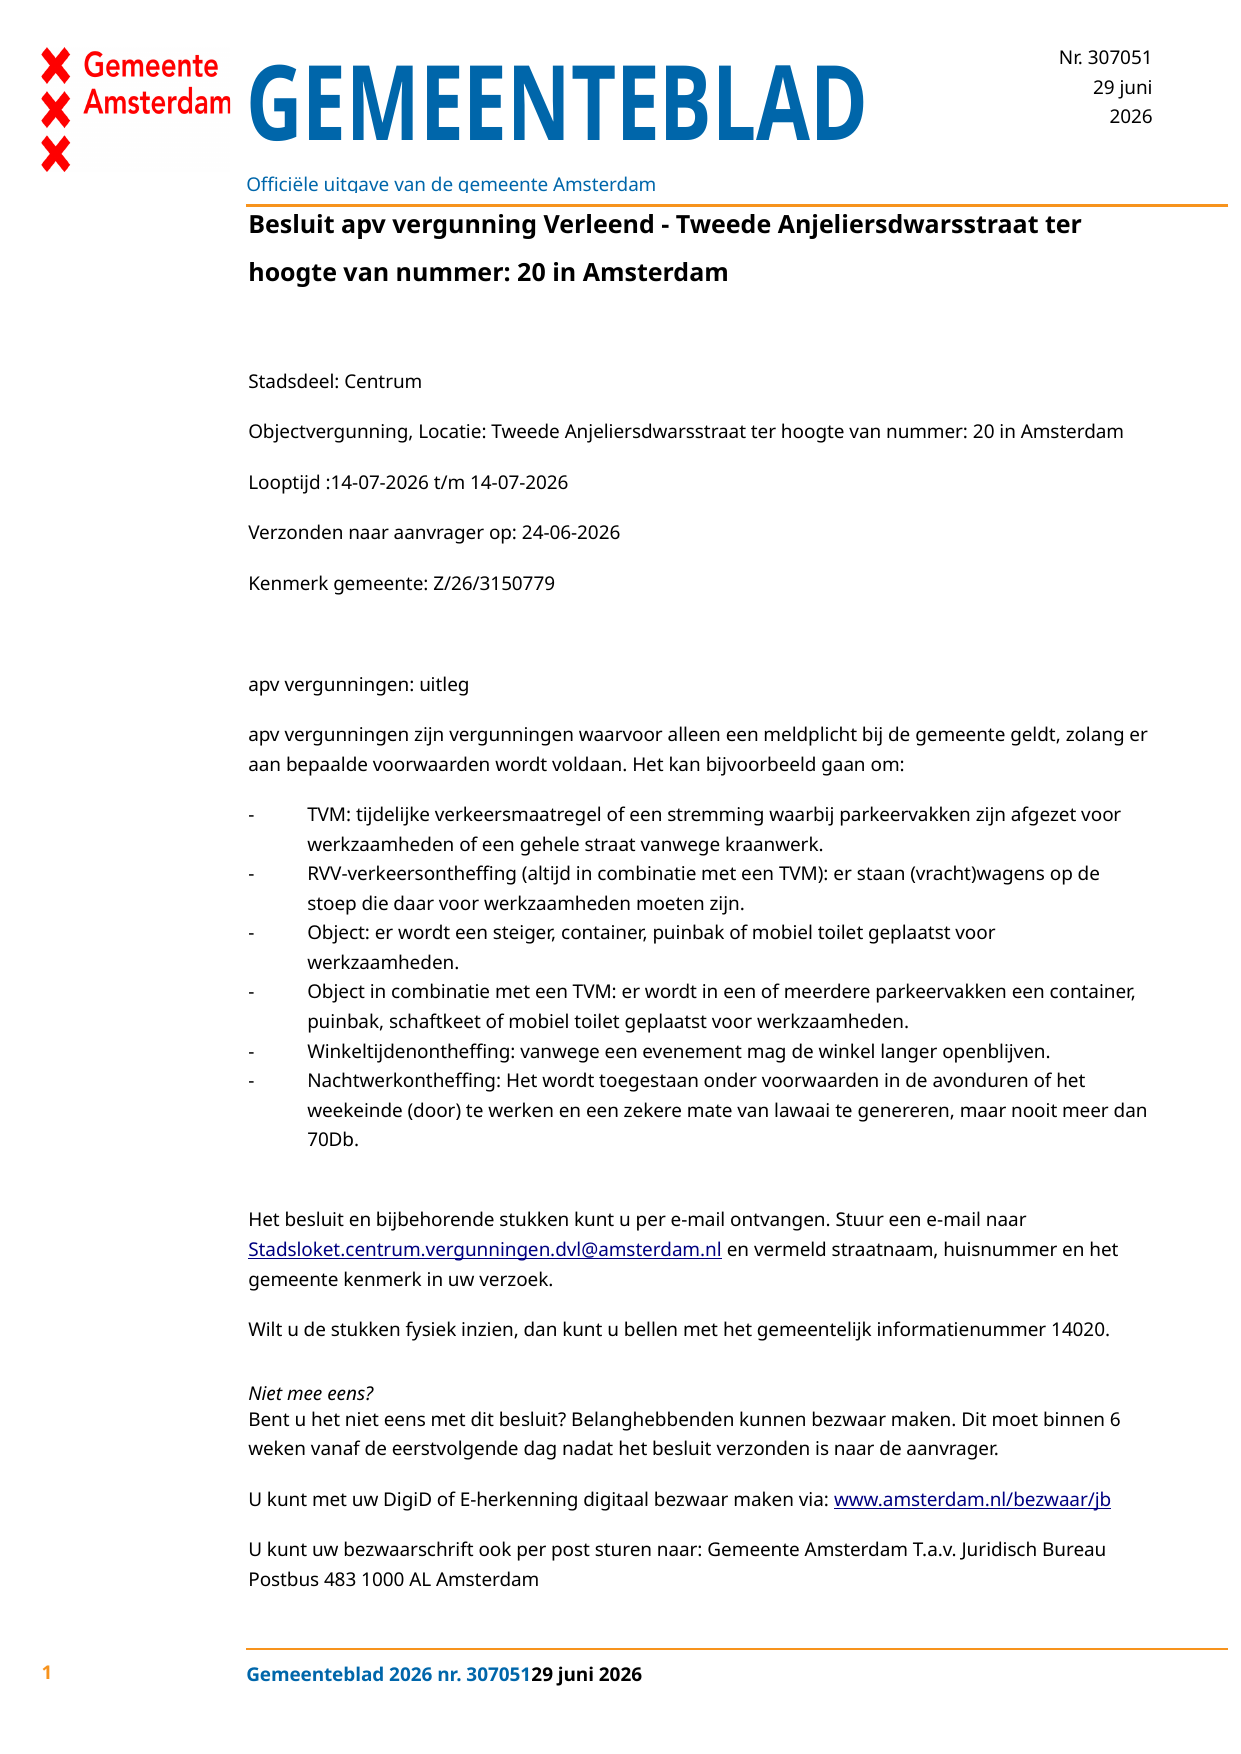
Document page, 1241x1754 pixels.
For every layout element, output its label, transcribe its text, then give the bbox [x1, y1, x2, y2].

list Nachtwerkontheffing: Het wordt toegestaan onder voorwaarden in de avonduren of het weekeinde (door) te werken en een zekere mate van lawaai te genereren, maar nooit meer dan 70Db. [248, 1067, 1152, 1152]
list TVM: tijdelijke verkeersmaatregel of een stremming waarbij parkeervakken zijn afgezet voor werkzaamheden of een gehele straat vanwege kraanwerk. [248, 801, 1152, 857]
picture [41, 47, 231, 172]
list Winkeltijdenontheffing: vanwege een evenement mag de winkel langer openblijven. [248, 1038, 1152, 1064]
text Objectvergunning, Locatie: Tweede Anjeliersdwarsstraat ter hoogte van nummer: 20 in Amsterdam [248, 419, 1152, 444]
text U kunt met uw DigiD of E-herkenning digitaal bezwaar maken via: www.amsterdam.nl/bezwaar/jb [248, 1486, 1152, 1512]
text Het besluit en bijbehorende stukken kunt u per e-mail ontvangen. Stuur een e-mail naar Stadsloket.centrum.vergunningen.dvl@amsterdam.nl en vermeld straatnaam, huisnummer en het gemeente kenmerk in uw verzoek. [248, 1207, 1152, 1292]
text Verzonden naar aanvrager op: 24-06-2026 [248, 519, 1152, 545]
text Stadsdeel: Centrum [248, 368, 1152, 394]
text U kunt uw bezwaarschrift ook per post sturen naar: Gemeente Amsterdam T.a.v. Juridisch Bureau Postbus 483 1000 AL Amsterdam [248, 1536, 1152, 1592]
text apv vergunningen zijn vergunningen waarvoor alleen een meldplicht bij de gemeente geldt, zolang er aan bepaalde voorwaarden wordt voldaan. Het kan bijvoorbeeld gaan om: [248, 721, 1152, 777]
text Kenmerk gemeente: Z/26/3150779 [248, 570, 1152, 596]
text Besluit apv vergunning Verleend - Tweede Anjeliersdwarsstraat ter hoogte van nummer: 20 in Amsterdam [248, 207, 1152, 288]
text Wilt u de stukken fysiek inzien, dan kunt u bellen met het gemeentelijk informatienummer 14020. [248, 1316, 1152, 1342]
text Bent u het niet eens met dit besluit? Belanghebbenden kunnen bezwaar maken. Dit moet binnen 6 weken vanaf de eerstvolgende dag nadat het besluit verzonden is naar de aanvrager. [248, 1406, 1152, 1461]
text apv vergunningen: uitleg [248, 671, 1152, 697]
list Object: er wordt een steiger, container, puinbak of mobiel toilet geplaatst voor werkzaamheden. [248, 919, 1152, 975]
text Niet mee eens? [248, 1380, 1152, 1406]
list RVV-verkeersontheffing (altijd in combinatie met een TVM): er staan (vracht)wagens op de stoep die daar voor werkzaamheden moeten zijn. [248, 860, 1152, 916]
text Looptijd :14-07-2026 t/m 14-07-2026 [248, 469, 1152, 495]
list Object in combinatie met een TVM: er wordt in een of meerdere parkeervakken een container, puinbak, schaftkeet of mobiel toilet geplaatst voor werkzaamheden. [248, 979, 1152, 1034]
